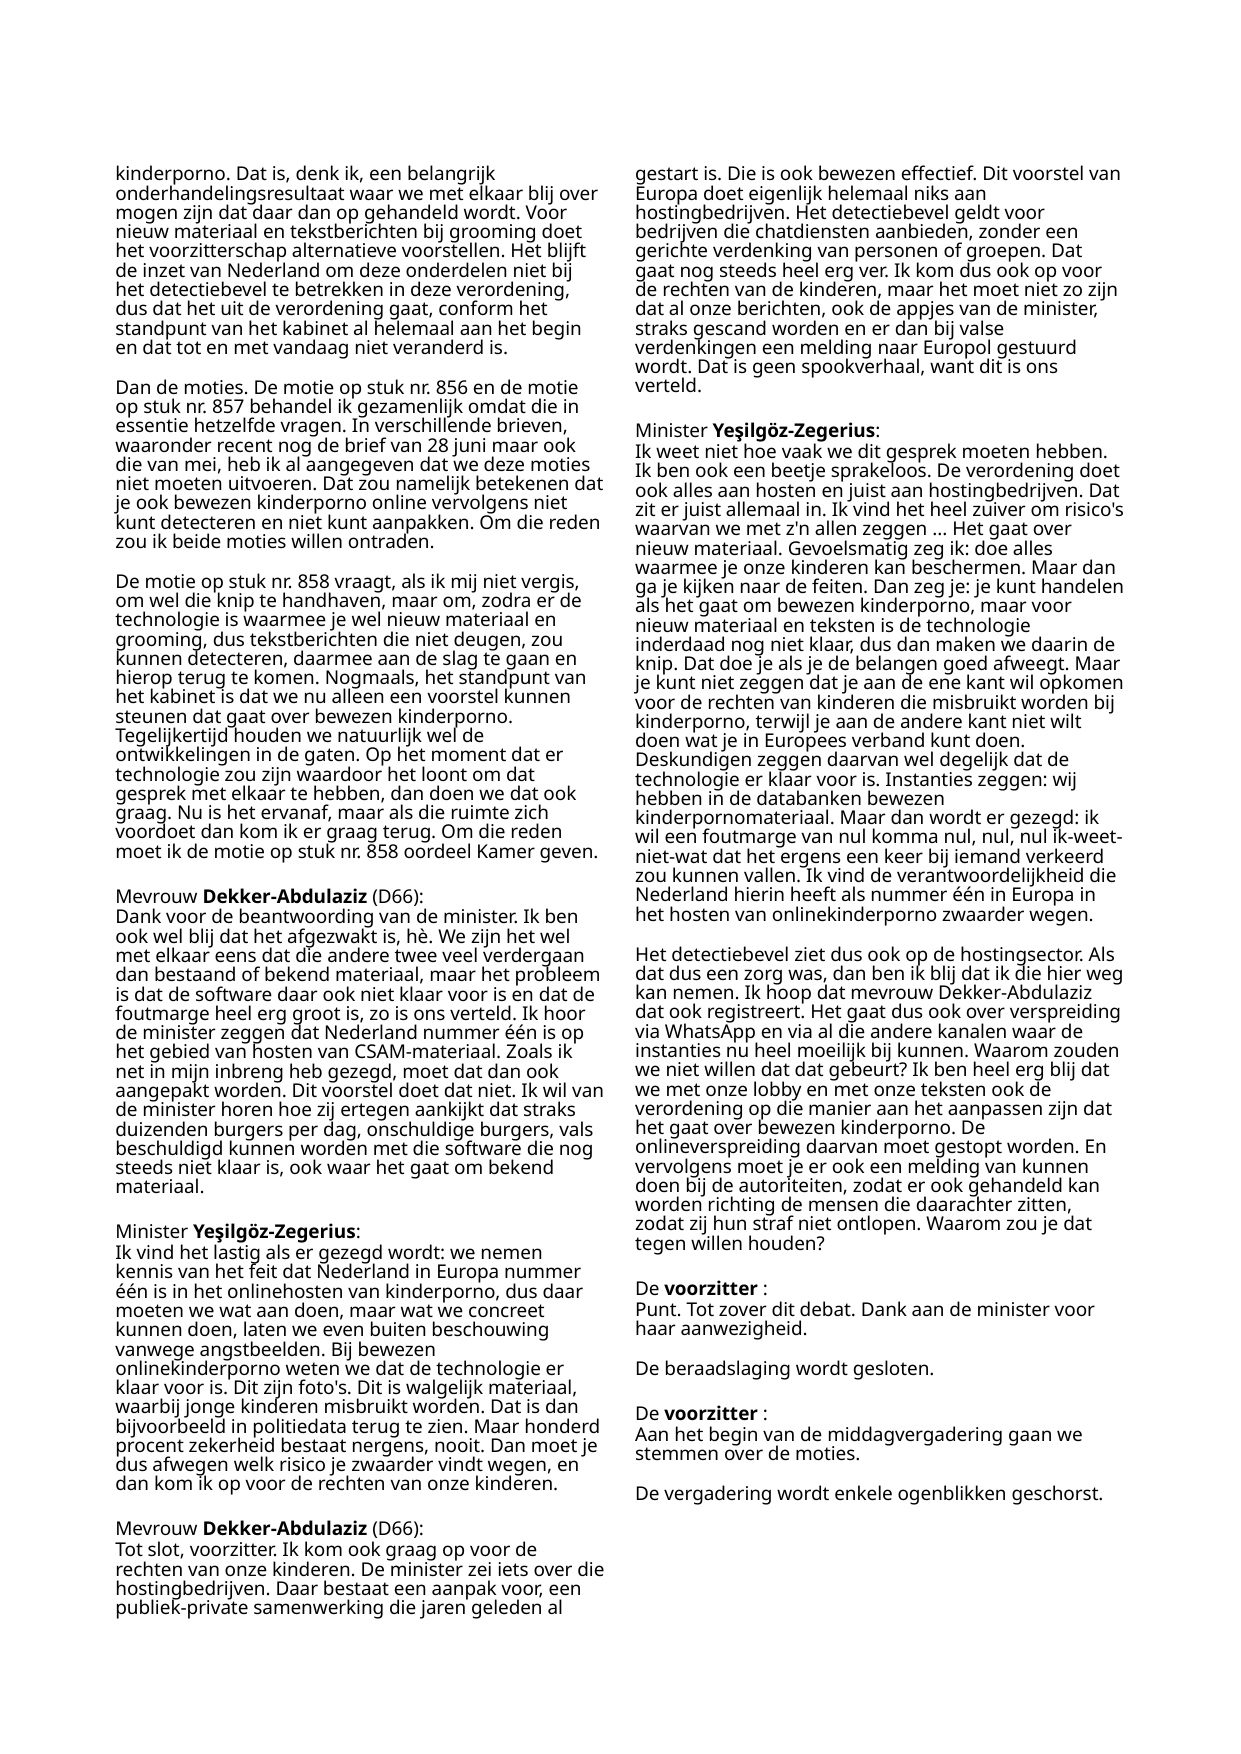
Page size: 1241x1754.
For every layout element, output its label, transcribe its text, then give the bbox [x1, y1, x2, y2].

text Aan het begin van de middagvergadering gaan we stemmen over de moties. [635, 1426, 1125, 1464]
text Tot slot, voorzitter. Ik kom ook graag op voor de rechten van onze kinderen. De minister zei iets over die hostingbedrijven. Daar bestaat een aanpak voor, een publiek-private samenwerking die jaren geleden al [115, 1541, 605, 1618]
text De vergadering wordt enkele ogenblikken geschorst. [635, 1485, 1125, 1504]
text De motie op stuk nr. 858 vraagt, als ik mij niet vergis, om wel die knip te handhaven, maar om, zodra er de technologie is waarmee je wel nieuw materiaal en grooming, dus tekstberichten die niet deugen, zou kunnen detecteren, daarmee aan de slag te gaan en hierop terug te komen. Nogmaals, het standpunt van het kabinet is dat we nu alleen een voorstel kunnen steunen dat gaat over bewezen kinderporno. Tegelijkertijd houden we natuurlijk wel de ontwikkelingen in de gaten. Op het moment dat er technologie zou zijn waardoor het loont om dat gesprek met elkaar te hebben, dan doen we dat ook graag. Nu is het ervanaf, maar als die ruimte zich voordoet dan kom ik er graag terug. Om die reden moet ik de motie op stuk nr. 858 oordeel Kamer geven. [115, 573, 605, 862]
text Ik vind het lastig als er gezegd wordt: we nemen kennis van het feit dat Nederland in Europa nummer één is in het onlinehosten van kinderporno, dus daar moeten we wat aan doen, maar wat we concreet kunnen doen, laten we even buiten beschouwing vanwege angstbeelden. Bij bewezen onlinekinderporno weten we dat de technologie er klaar voor is. Dit zijn foto's. Dit is walgelijk materiaal, waarbij jonge kinderen misbruikt worden. Dat is dan bijvoorbeeld in politiedata terug te zien. Maar honderd procent zekerheid bestaat nergens, nooit. Dan moet je dus afwegen welk risico je zwaarder vindt wegen, en dan kom ik op voor de rechten van onze kinderen. [115, 1244, 605, 1495]
text De voorzitter : [635, 1400, 1125, 1426]
text Minister Yeşilgöz-Zegerius: [115, 1218, 605, 1244]
text kinderporno. Dat is, denk ik, een belangrijk onderhandelingsresultaat waar we met elkaar blij over mogen zijn dat daar dan op gehandeld wordt. Voor nieuw materiaal en tekstberichten bij grooming doet het voorzitterschap alternatieve voorstellen. Het blijft de inzet van Nederland om deze onderdelen niet bij het detectiebevel te betrekken in deze verordening, dus dat het uit de verordening gaat, conform het standpunt van het kabinet al helemaal aan het begin en dat tot en met vandaag niet veranderd is. [115, 165, 605, 358]
text Punt. Tot zover dit debat. Dank aan de minister voor haar aanwezigheid. [635, 1301, 1125, 1339]
text gestart is. Die is ook bewezen effectief. Dit voorstel van Europa doet eigenlijk helemaal niks aan hostingbedrijven. Het detectiebevel geldt voor bedrijven die chatdiensten aanbieden, zonder een gerichte verdenking van personen of groepen. Dat gaat nog steeds heel erg ver. Ik kom dus ook op voor de rechten van de kinderen, maar het moet niet zo zijn dat al onze berichten, ook de appjes van de minister, straks gescand worden en er dan bij valse verdenkingen een melding naar Europol gestuurd wordt. Dat is geen spookverhaal, want dit is ons verteld. [635, 165, 1125, 397]
text Dank voor de beantwoording van de minister. Ik ben ook wel blij dat het afgezwakt is, hè. We zijn het wel met elkaar eens dat die andere twee veel verdergaan dan bestaand of bekend materiaal, maar het probleem is dat de software daar ook niet klaar voor is en dat de foutmarge heel erg groot is, zo is ons verteld. Ik hoor de minister zeggen dat Nederland nummer één is op het gebied van hosten van CSAM-materiaal. Zoals ik net in mijn inbreng heb gezegd, moet dat dan ook aangepakt worden. Dit voorstel doet dat niet. Ik wil van de minister horen hoe zij ertegen aankijkt dat straks duizenden burgers per dag, onschuldige burgers, vals beschuldigd kunnen worden met die software die nog steeds niet klaar is, ook waar het gaat om bekend materiaal. [115, 908, 605, 1198]
text De beraadslaging wordt gesloten. [635, 1360, 1125, 1379]
text Mevrouw Dekker-Abdulaziz (D66): [115, 883, 605, 908]
text Mevrouw Dekker-Abdulaziz (D66): [115, 1516, 605, 1541]
text De voorzitter : [635, 1275, 1125, 1301]
text Het detectiebevel ziet dus ook op de hostingsector. Als dat dus een zorg was, dan ben ik blij dat ik die hier weg kan nemen. Ik hoop dat mevrouw Dekker-Abdulaziz dat ook registreert. Het gaat dus ook over verspreiding via WhatsApp en via al die andere kanalen waar de instanties nu heel moeilijk bij kunnen. Waarom zouden we niet willen dat dat gebeurt? Ik ben heel erg blij dat we met onze lobby en met onze teksten ook de verordening op die manier aan het aanpassen zijn dat het gaat over bewezen kinderporno. De onlineverspreiding daarvan moet gestopt worden. En vervolgens moet je er ook een melding van kunnen doen bij de autoriteiten, zodat er ook gehandeld kan worden richting de mensen die daarachter zitten, zodat zij hun straf niet ontlopen. Waarom zou je dat tegen willen houden? [635, 946, 1125, 1254]
text Dan de moties. De motie op stuk nr. 856 en de motie op stuk nr. 857 behandel ik gezamenlijk omdat die in essentie hetzelfde vragen. In verschillende brieven, waaronder recent nog de brief van 28 juni maar ook die van mei, heb ik al aangegeven dat we deze moties niet moeten uitvoeren. Dat zou namelijk betekenen dat je ook bewezen kinderporno online vervolgens niet kunt detecteren en niet kunt aanpakken. Om die reden zou ik beide moties willen ontraden. [115, 379, 605, 552]
text Minister Yeşilgöz-Zegerius: [635, 417, 1125, 443]
text Ik weet niet hoe vaak we dit gesprek moeten hebben. Ik ben ook een beetje sprakeloos. De verordening doet ook alles aan hosten en juist aan hostingbedrijven. Dat zit er juist allemaal in. Ik vind het heel zuiver om risico's waarvan we met z'n allen zeggen ... Het gaat over nieuw materiaal. Gevoelsmatig zeg ik: doe alles waarmee je onze kinderen kan beschermen. Maar dan ga je kijken naar de feiten. Dan zeg je: je kunt handelen als het gaat om bewezen kinderporno, maar voor nieuw materiaal en teksten is de technologie inderdaad nog niet klaar, dus dan maken we daarin de knip. Dat doe je als je de belangen goed afweegt. Maar je kunt niet zeggen dat je aan de ene kant wil opkomen voor de rechten van kinderen die misbruikt worden bij kinderporno, terwijl je aan de andere kant niet wilt doen wat je in Europees verband kunt doen. Deskundigen zeggen daarvan wel degelijk dat de technologie er klaar voor is. Instanties zeggen: wij hebben in de databanken bewezen kinderpornomateriaal. Maar dan wordt er gezegd: ik wil een foutmarge van nul komma nul, nul, nul ik-weet-niet-wat dat het ergens een keer bij iemand verkeerd zou kunnen vallen. Ik vind de verantwoordelijkheid die Nederland hierin heeft als nummer één in Europa in het hosten van onlinekinderporno zwaarder wegen. [635, 443, 1125, 925]
